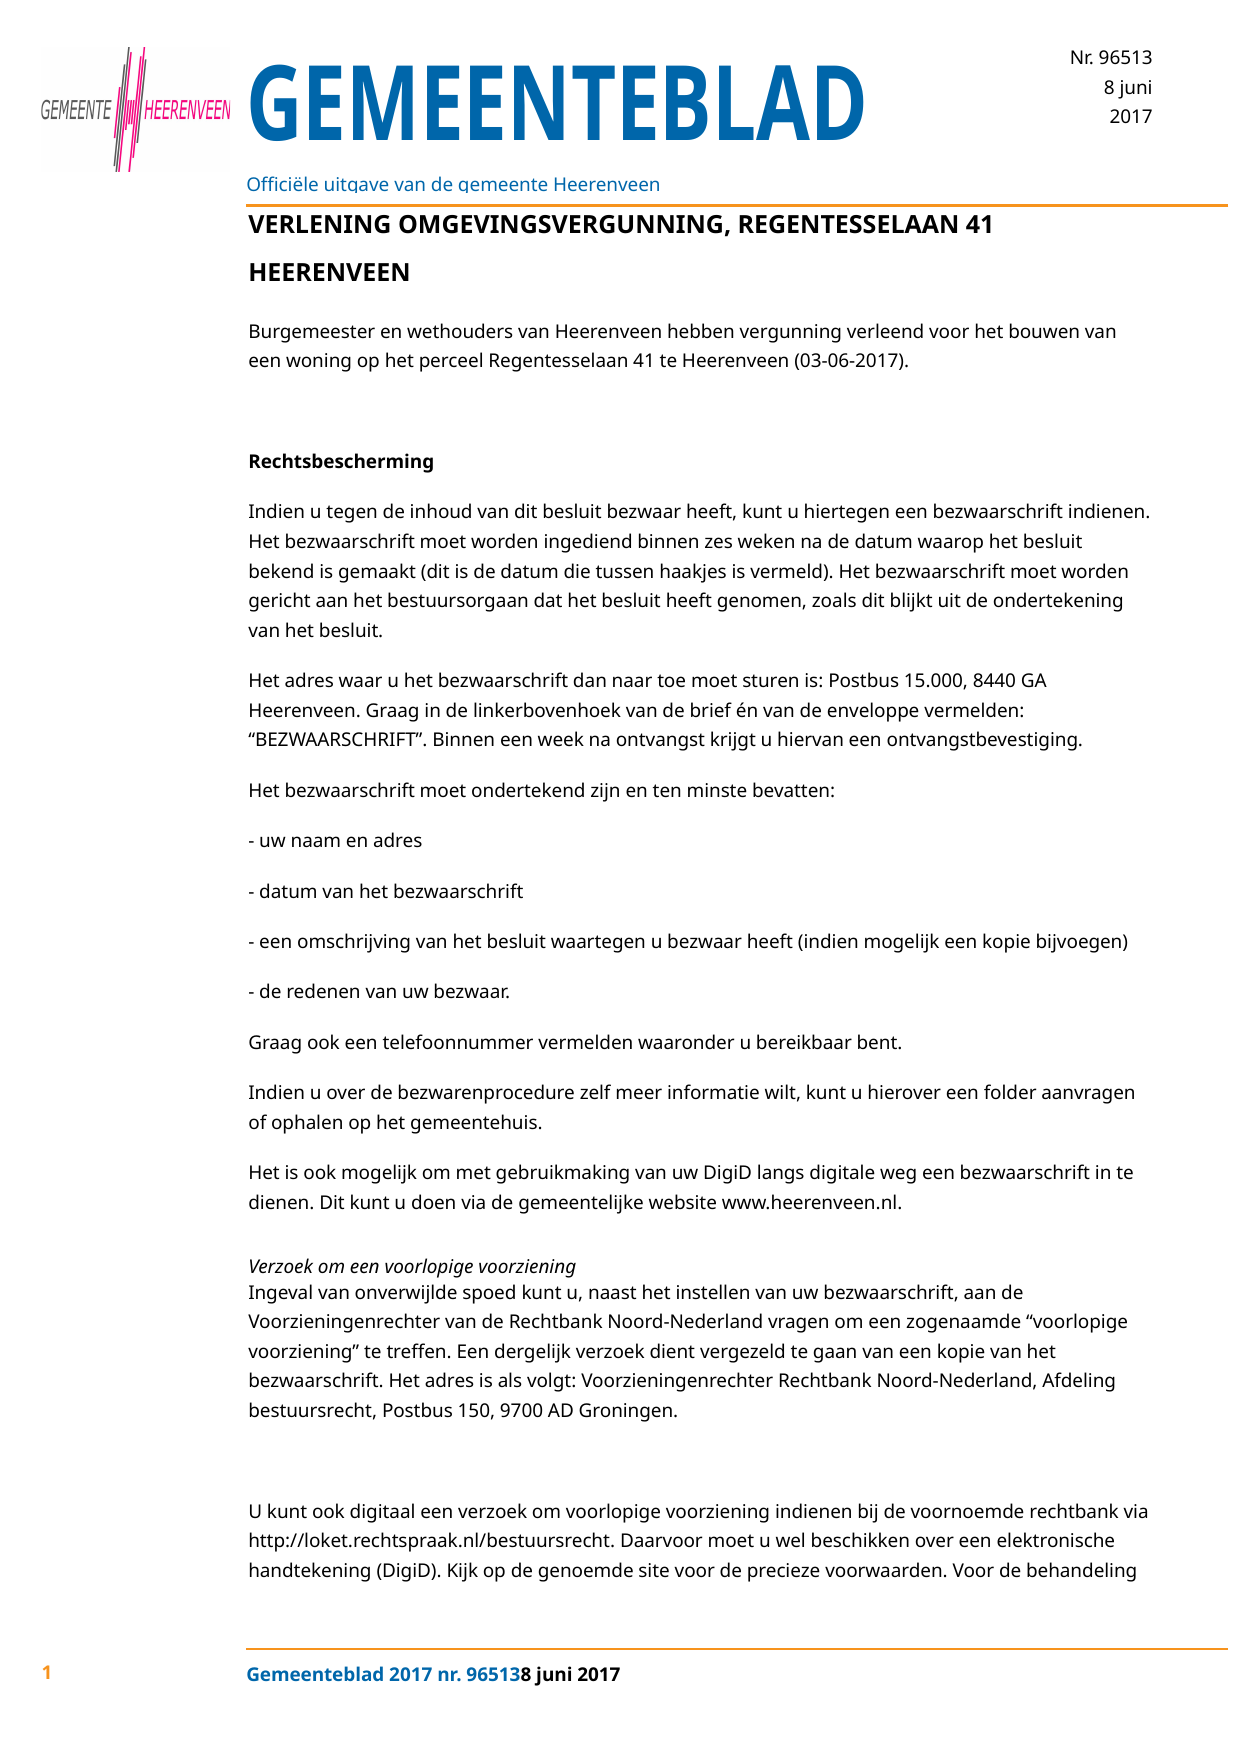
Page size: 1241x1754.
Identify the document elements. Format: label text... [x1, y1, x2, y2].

text - de redenen van uw bezwaar. [248, 979, 1152, 1004]
text - datum van het bezwaarschrift [248, 878, 1152, 904]
text Verzoek om een voorlopige voorziening [248, 1253, 1152, 1279]
text Graag ook een telefoonnummer vermelden waaronder u bereikbaar bent. [248, 1029, 1152, 1055]
picture [41, 47, 231, 172]
text U kunt ook digitaal een verzoek om voorlopige voorziening indienen bij de voornoemde rechtbank via http://loket.rechtspraak.nl/bestuursrecht. Daarvoor moet u wel beschikken over een elektronische handtekening (DigiD). Kijk op de genoemde site voor de precieze voorwaarden. Voor de behandeling [248, 1498, 1152, 1583]
text Het is ook mogelijk om met gebruikmaking van uw DigiD langs digitale weg een bezwaarschrift in te dienen. Dit kunt u doen via de gemeentelijke website www.heerenveen.nl. [248, 1159, 1152, 1215]
text Indien u over de bezwarenprocedure zelf meer informatie wilt, kunt u hierover een folder aanvragen of ophalen op het gemeentehuis. [248, 1079, 1152, 1135]
text Het adres waar u het bezwaarschrift dan naar toe moet sturen is: Postbus 15.000, 8440 GA Heerenveen. Graag in de linkerbovenhoek van de brief én van de enveloppe vermelden: “BEZWAARSCHRIFT”. Binnen een week na ontvangst krijgt u hiervan een ontvangstbevestiging. [248, 667, 1152, 752]
text VERLENING OMGEVINGSVERGUNNING, REGENTESSELAAN 41 HEERENVEEN [248, 207, 1152, 288]
text Rechtsbescherming [248, 448, 1152, 474]
text Het bezwaarschrift moet ondertekend zijn en ten minste bevatten: [248, 777, 1152, 803]
text - een omschrijving van het besluit waartegen u bezwaar heeft (indien mogelijk een kopie bijvoegen) [248, 928, 1152, 954]
text Ingeval van onverwijlde spoed kunt u, naast het instellen van uw bezwaarschrift, aan de Voorzieningenrechter van de Rechtbank Noord-Nederland vragen om een zogenaamde “voorlopige voorziening” te treffen. Een dergelijk verzoek dient vergezeld te gaan van een kopie van het bezwaarschrift. Het adres is als volgt: Voorzieningenrechter Rechtbank Noord-Nederland, Afdeling bestuursrecht, Postbus 150, 9700 AD Groningen. [248, 1279, 1152, 1423]
text Burgemeester en wethouders van Heerenveen hebben vergunning verleend voor het bouwen van een woning op het perceel Regentesselaan 41 te Heerenveen (03-06-2017). [248, 318, 1152, 373]
text Indien u tegen de inhoud van dit besluit bezwaar heeft, kunt u hiertegen een bezwaarschrift indienen. Het bezwaarschrift moet worden ingediend binnen zes weken na de datum waarop het besluit bekend is gemaakt (dit is de datum die tussen haakjes is vermeld). Het bezwaarschrift moet worden gericht aan het bestuursorgaan dat het besluit heeft genomen, zoals dit blijkt uit de ondertekening van het besluit. [248, 499, 1152, 643]
text - uw naam en adres [248, 827, 1152, 853]
